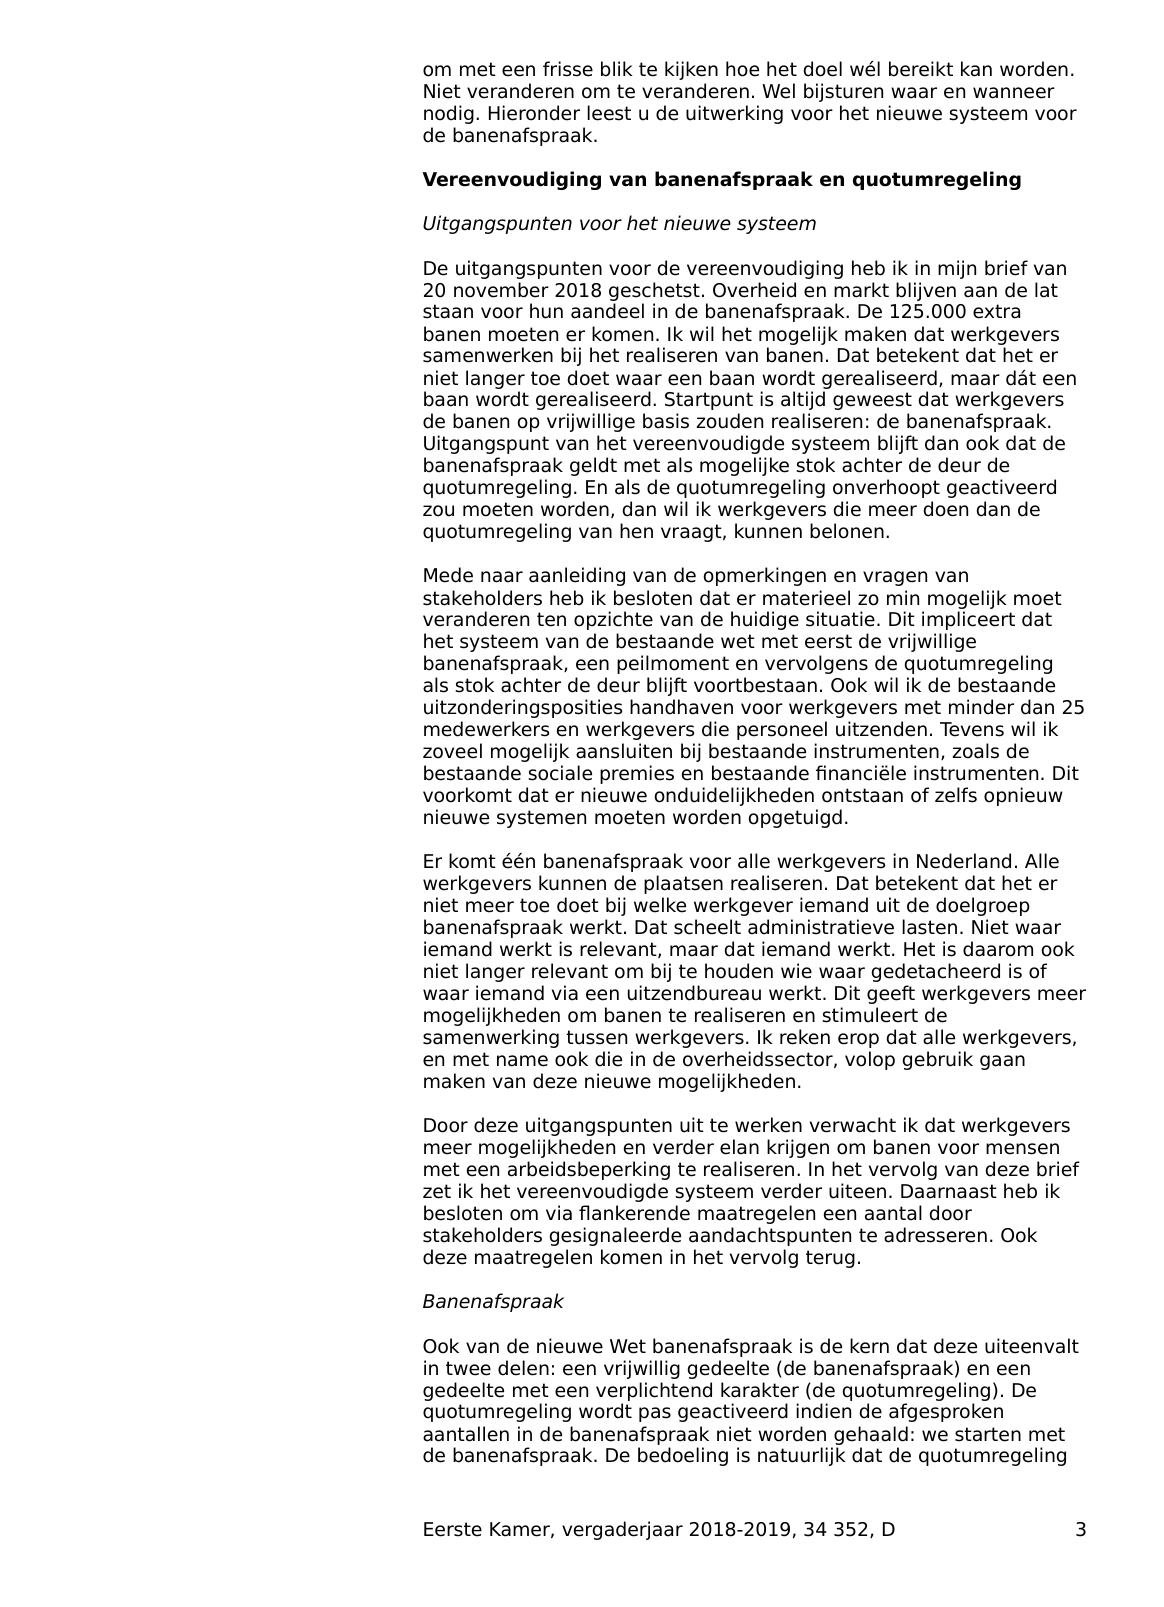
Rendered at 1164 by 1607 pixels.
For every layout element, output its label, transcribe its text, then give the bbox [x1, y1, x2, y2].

text Mede naar aanleiding van de opmerkingen en vragen van stakeholders heb ik besloten dat er materieel zo min mogelijk moet veranderen ten opzichte van de huidige situatie. Dit impliceert dat het systeem van de bestaande wet met eerst de vrijwillige banenafspraak, een peilmoment en vervolgens de quotumregeling als stok achter de deur blijft voortbestaan. Ook wil ik de bestaande uitzonderingsposities handhaven voor werkgevers met minder dan 25 medewerkers en werkgevers die personeel uitzenden. Tevens wil ik zoveel mogelijk aansluiten bij bestaande instrumenten, zoals de bestaande sociale premies en bestaande financiële instrumenten. Dit voorkomt dat er nieuwe onduidelijkheden ontstaan of zelfs opnieuw nieuwe systemen moeten worden opgetuigd. [422, 565, 1087, 829]
text Door deze uitgangspunten uit te werken verwacht ik dat werkgevers meer mogelijkheden en verder elan krijgen om banen voor mensen met een arbeidsbeperking te realiseren. In het vervolg van deze brief zet ik het vereenvoudigde systeem verder uiteen. Daarnaast heb ik besloten om via flankerende maatregelen een aantal door stakeholders gesignaleerde aandachtspunten te adresseren. Ook deze maatregelen komen in het vervolg terug. [422, 1115, 1087, 1269]
text Er komt één banenafspraak voor alle werkgevers in Nederland. Alle werkgevers kunnen de plaatsen realiseren. Dat betekent dat het er niet meer toe doet bij welke werkgever iemand uit de doelgroep banenafspraak werkt. Dat scheelt administratieve lasten. Niet waar iemand werkt is relevant, maar dat iemand werkt. Het is daarom ook niet langer relevant om bij te houden wie waar gedetacheerd is of waar iemand via een uitzendbureau werkt. Dit geeft werkgevers meer mogelijkheden om banen te realiseren en stimuleert de samenwerking tussen werkgevers. Ik reken erop dat alle werkgevers, en met name ook die in de overheidssector, volop gebruik gaan maken van deze nieuwe mogelijkheden. [422, 851, 1087, 1093]
subtitle Uitgangspunten voor het nieuwe systeem [422, 213, 1087, 235]
text De uitgangspunten voor de vereenvoudiging heb ik in mijn brief van 20 november 2018 geschetst. Overheid en markt blijven aan de lat staan voor hun aandeel in de banenafspraak. De 125.000 extra banen moeten er komen. Ik wil het mogelijk maken dat werkgevers samenwerken bij het realiseren van banen. Dat betekent dat het er niet langer toe doet waar een baan wordt gerealiseerd, maar dát een baan wordt gerealiseerd. Startpunt is altijd geweest dat werkgevers de banen op vrijwillige basis zouden realiseren: de banenafspraak. Uitgangspunt van het vereenvoudigde systeem blijft dan ook dat de banenafspraak geldt met als mogelijke stok achter de deur de quotumregeling. En als de quotumregeling onverhoopt geactiveerd zou moeten worden, dan wil ik werkgevers die meer doen dan de quotumregeling van hen vraagt, kunnen belonen. [422, 257, 1087, 543]
subtitle Banenafspraak [422, 1291, 1087, 1313]
text Ook van de nieuwe Wet banenafspraak is de kern dat deze uiteenvalt in twee delen: een vrijwillig gedeelte (de banenafspraak) en een gedeelte met een verplichtend karakter (de quotumregeling). De quotumregeling wordt pas geactiveerd indien de afgesproken aantallen in de banenafspraak niet worden gehaald: we starten met de banenafspraak. De bedoeling is natuurlijk dat de quotumregeling [422, 1336, 1087, 1467]
text om met een frisse blik te kijken hoe het doel wél bereikt kan worden. Niet veranderen om te veranderen. Wel bijsturen waar en wanneer nodig. Hieronder leest u de uitwerking voor het nieuwe systeem voor de banenafspraak. [422, 59, 1087, 147]
subtitle Vereenvoudiging van banenafspraak en quotumregeling [422, 169, 1087, 191]
